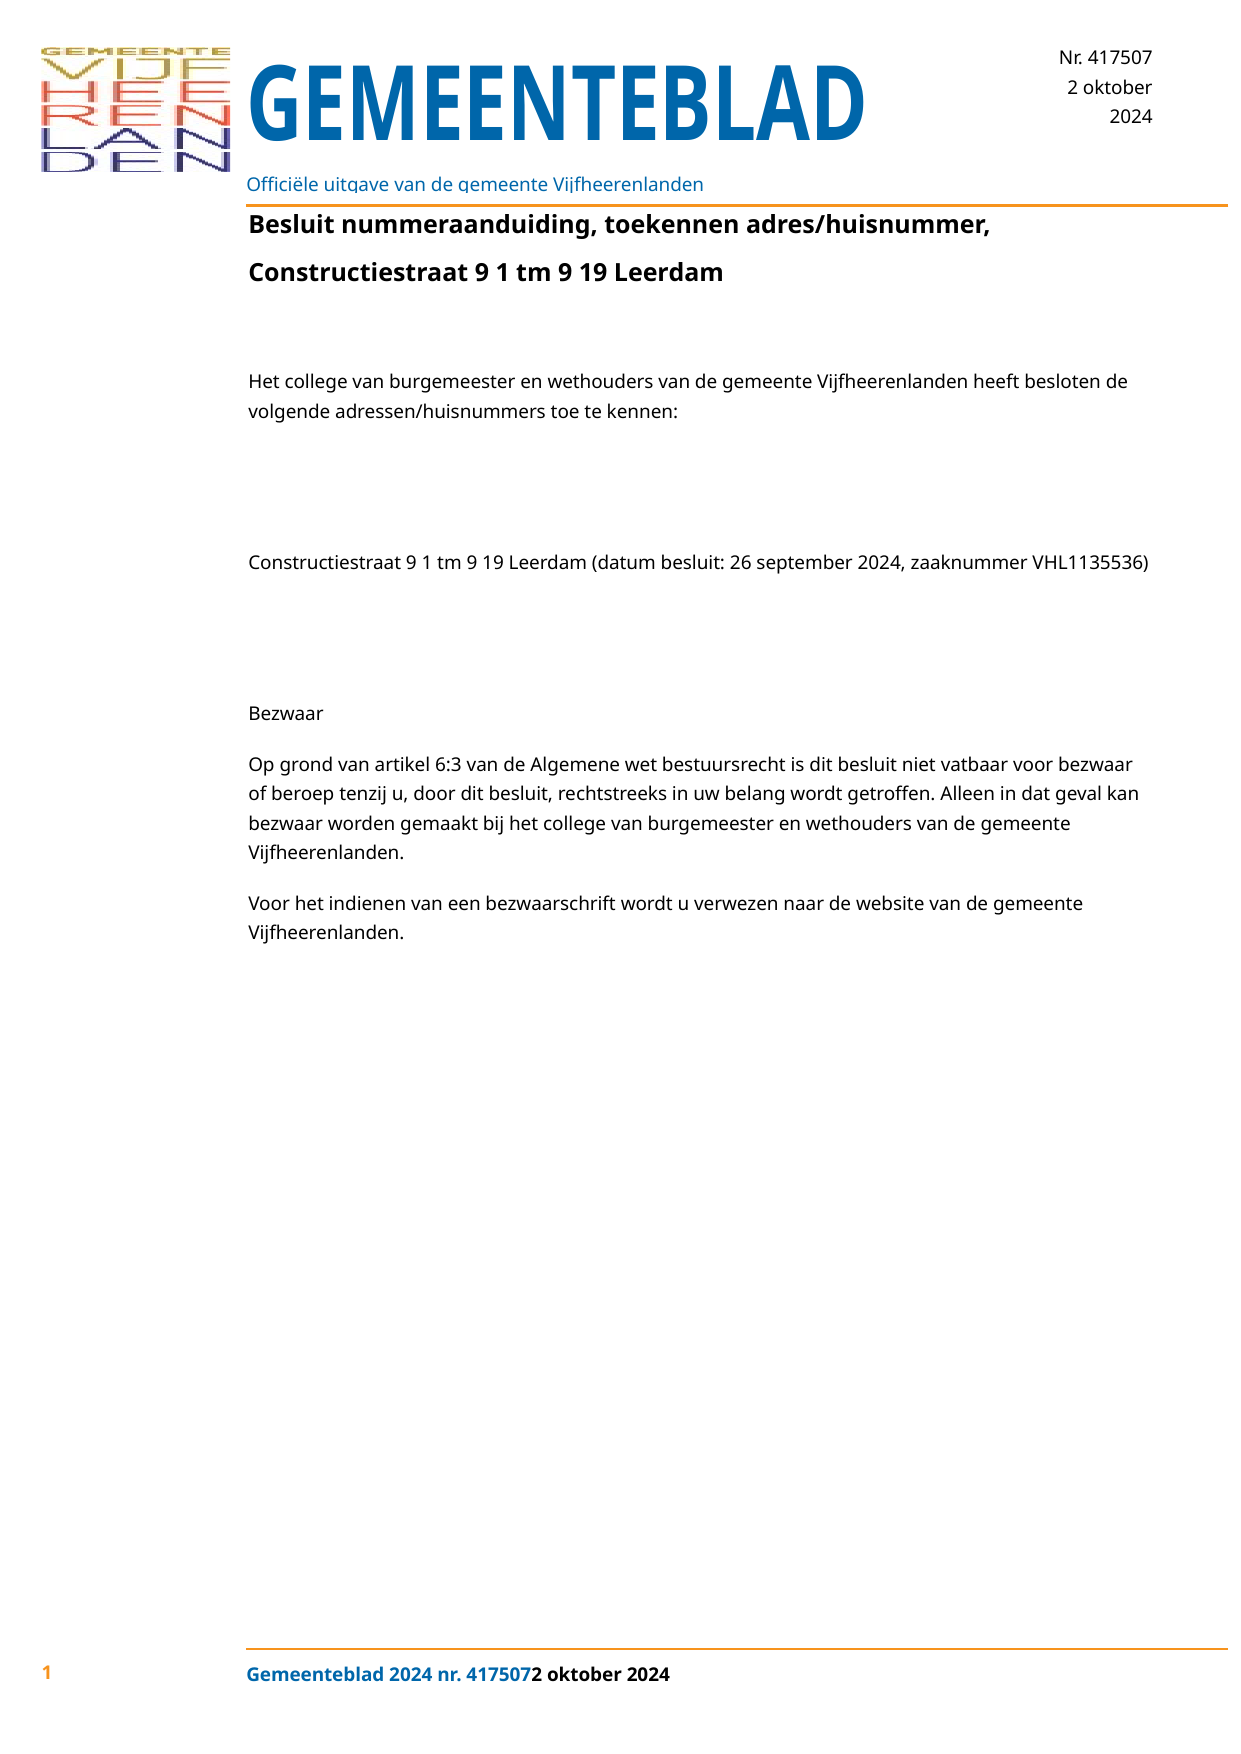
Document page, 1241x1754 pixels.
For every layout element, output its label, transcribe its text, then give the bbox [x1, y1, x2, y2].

text Bezwaar [248, 700, 1152, 726]
text Het college van burgemeester en wethouders van de gemeente Vijfheerenlanden heeft besloten de volgende adressen/huisnummers toe te kennen: [248, 368, 1152, 424]
picture [41, 47, 231, 172]
text Op grond van artikel 6:3 van de Algemene wet bestuursrecht is dit besluit niet vatbaar voor bezwaar of beroep tenzij u, door dit besluit, rechtstreeks in uw belang wordt getroffen. Alleen in dat geval kan bezwaar worden gemaakt bij het college van burgemeester en wethouders van de gemeente Vijfheerenlanden. [248, 751, 1152, 865]
text Constructiestraat 9 1 tm 9 19 Leerdam (datum besluit: 26 september 2024, zaaknummer VHL1135536) [248, 549, 1152, 575]
text Voor het indienen van een bezwaarschrift wordt u verwezen naar de website van de gemeente Vijfheerenlanden. [248, 890, 1152, 945]
text Besluit nummeraanduiding, toekennen adres/huisnummer, Constructiestraat 9 1 tm 9 19 Leerdam [248, 207, 1152, 288]
